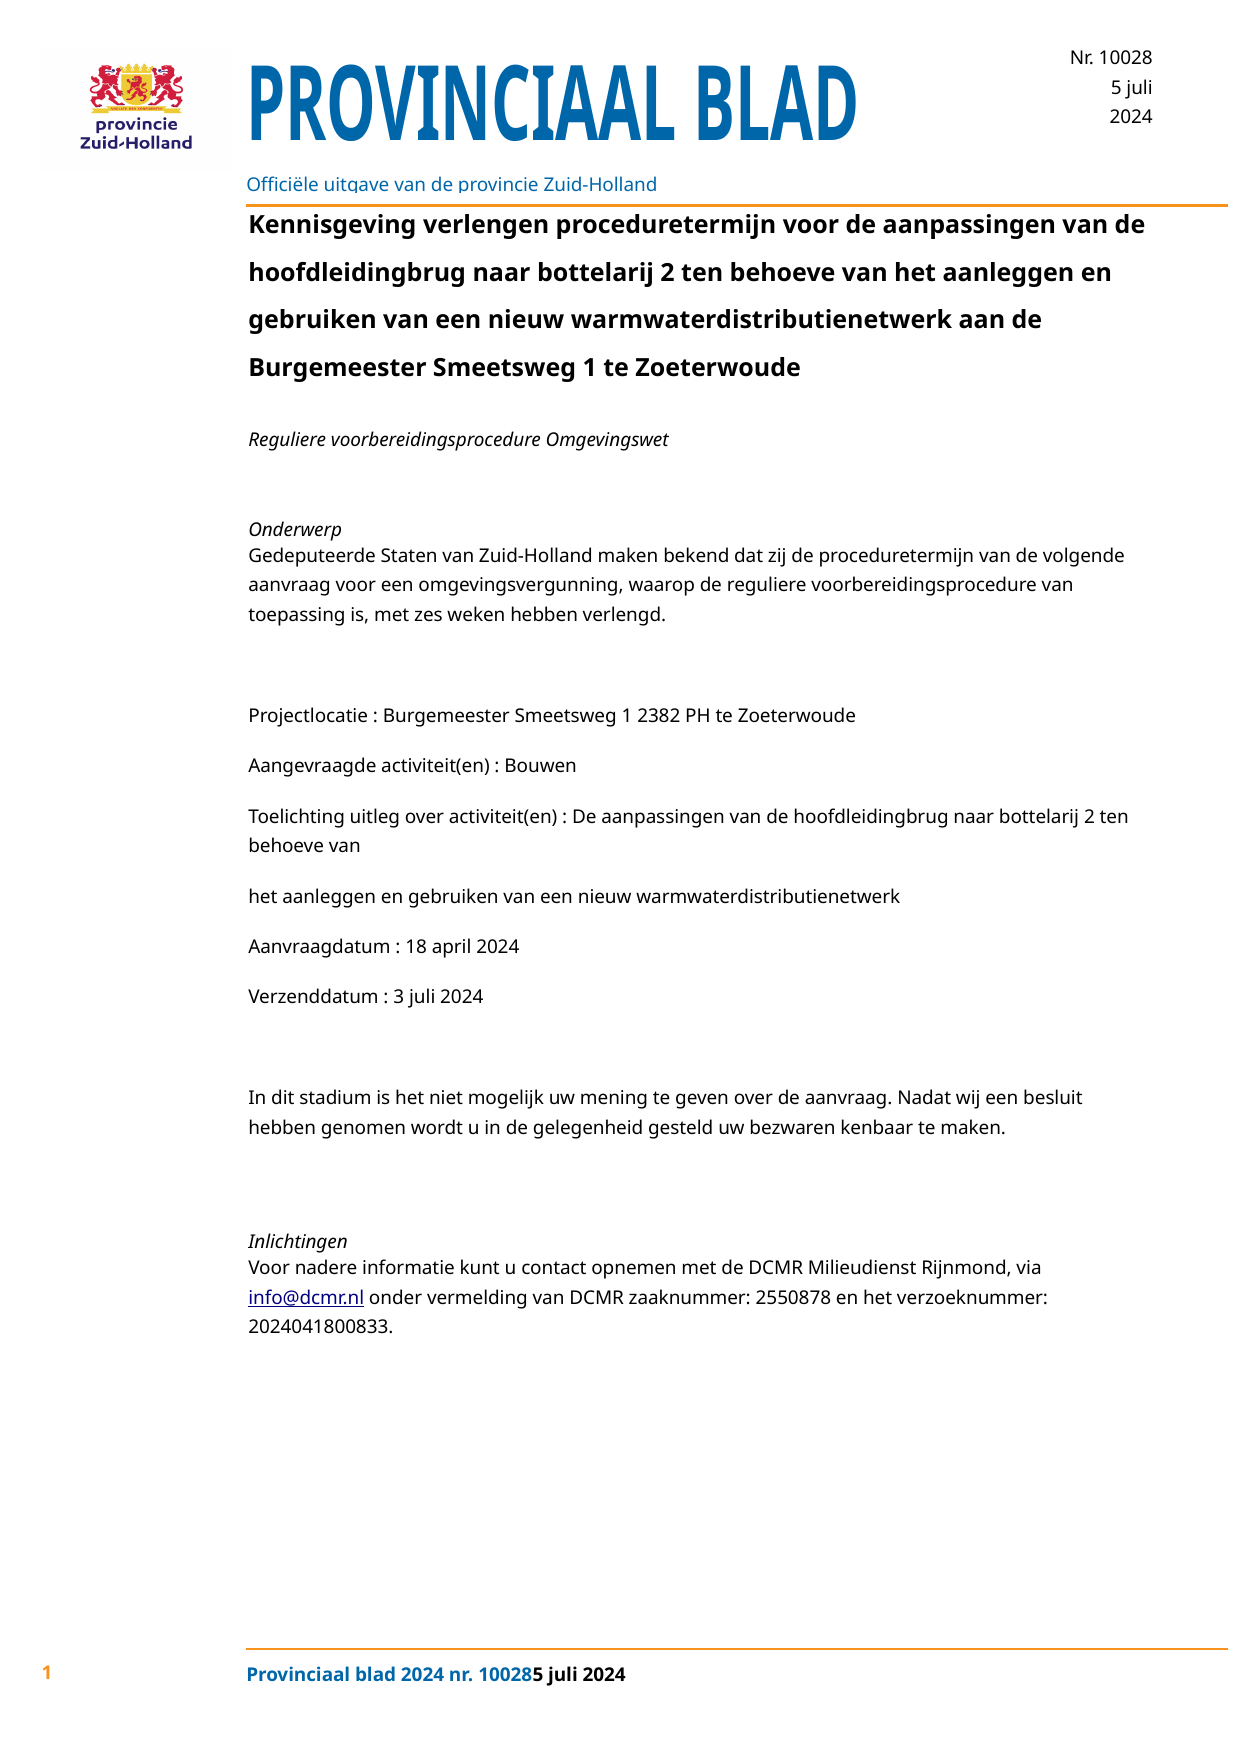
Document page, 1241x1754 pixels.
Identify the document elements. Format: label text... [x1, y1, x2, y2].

text het aanleggen en gebruiken van een nieuw warmwaterdistributienetwerk [248, 883, 1152, 909]
text In dit stadium is het niet mogelijk uw mening te geven over de aanvraag. Nadat wij een besluit hebben genomen wordt u in de gelegenheid gesteld uw bezwaren kenbaar te maken. [248, 1084, 1152, 1140]
text Gedeputeerde Staten van Zuid-Holland maken bekend dat zij de proceduretermijn van de volgende aanvraag voor een omgevingsvergunning, waarop de reguliere voorbereidingsprocedure van toepassing is, met zes weken hebben verlengd. [248, 542, 1152, 627]
text Inlichtingen [248, 1228, 1152, 1254]
picture [41, 47, 231, 172]
text Kennisgeving verlengen proceduretermijn voor de aanpassingen van de hoofdleidingbrug naar bottelarij 2 ten behoeve van het aanleggen en gebruiken van een nieuw warmwaterdistributienetwerk aan de Burgemeester Smeetsweg 1 te Zoeterwoude [248, 207, 1152, 384]
text Verzenddatum : 3 juli 2024 [248, 984, 1152, 1009]
text Aangevraagde activiteit(en) : Bouwen [248, 752, 1152, 778]
text Onderwerp [248, 516, 1152, 542]
text Reguliere voorbereidingsprocedure Omgevingswet [248, 427, 1152, 452]
text Toelichting uitleg over activiteit(en) : De aanpassingen van de hoofdleidingbrug naar bottelarij 2 ten behoeve van [248, 803, 1152, 858]
text Aanvraagdatum : 18 april 2024 [248, 933, 1152, 959]
text Projectlocatie : Burgemeester Smeetsweg 1 2382 PH te Zoeterwoude [248, 702, 1152, 728]
text Voor nadere informatie kunt u contact opnemen met de DCMR Milieudienst Rijnmond, via info@dcmr.nl onder vermelding van DCMR zaaknummer: 2550878 en het verzoeknummer: 2024041800833. [248, 1254, 1152, 1339]
